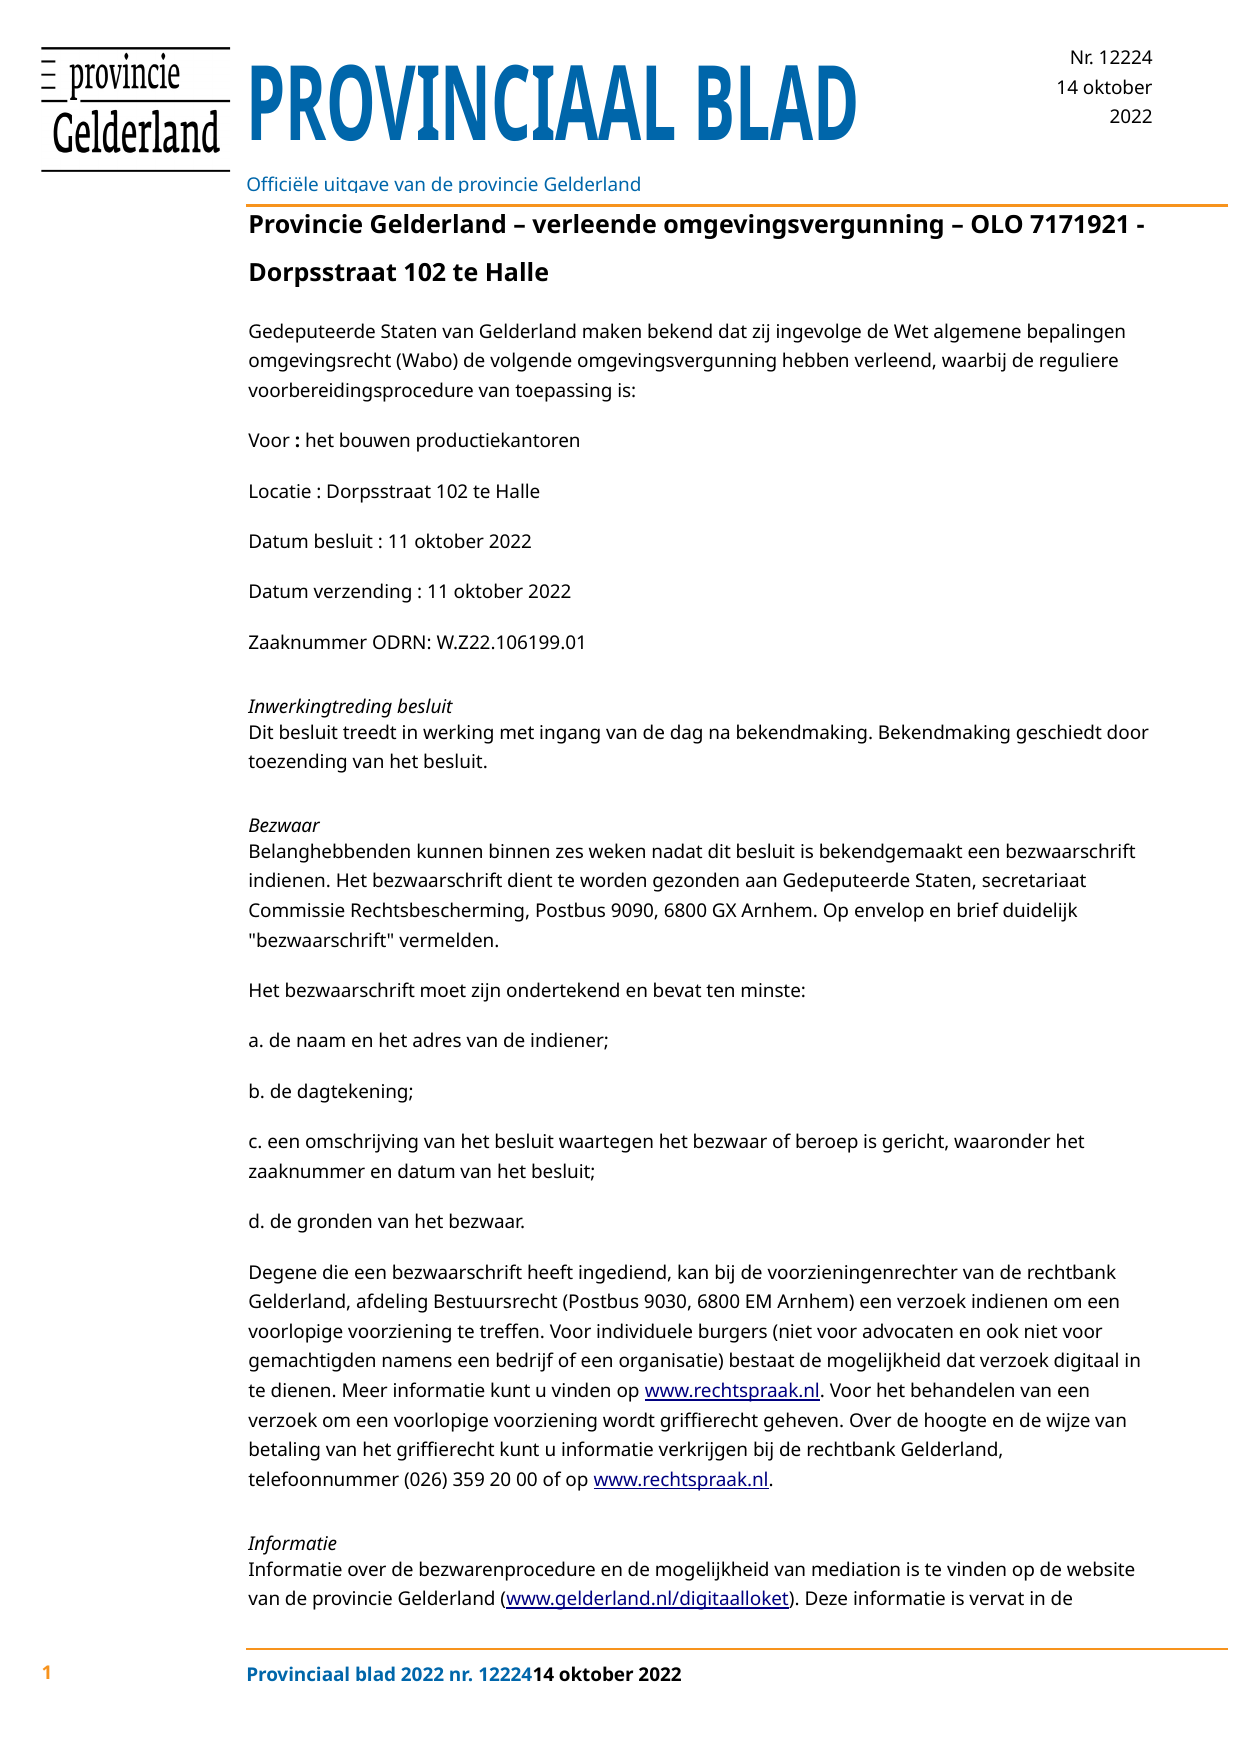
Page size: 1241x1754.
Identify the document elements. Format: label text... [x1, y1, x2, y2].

text Het bezwaarschrift moet zijn ondertekend en bevat ten minste: [248, 977, 1152, 1003]
text Gedeputeerde Staten van Gelderland maken bekend dat zij ingevolge de Wet algemene bepalingen omgevingsrecht (Wabo) de volgende omgevingsvergunning hebben verleend, waarbij de reguliere voorbereidingsprocedure van toepassing is: [248, 318, 1152, 403]
picture [41, 47, 231, 172]
text Zaaknummer ODRN: W.Z22.106199.01 [248, 629, 1152, 655]
text Belanghebbenden kunnen binnen zes weken nadat dit besluit is bekendgemaakt een bezwaarschrift indienen. Het bezwaarschrift dient te worden gezonden aan Gedeputeerde Staten, secretariaat Commissie Rechtsbescherming, Postbus 9090, 6800 GX Arnhem. Op envelop en brief duidelijk "bezwaarschrift" vermelden. [248, 838, 1152, 953]
text Bezwaar [248, 812, 1152, 838]
text Locatie : Dorpsstraat 102 te Halle [248, 478, 1152, 504]
text Provincie Gelderland – verleende omgevingsvergunning – OLO 7171921 - Dorpsstraat 102 te Halle [248, 207, 1152, 288]
text Informatie [248, 1530, 1152, 1556]
text a. de naam en het adres van de indiener; [248, 1028, 1152, 1053]
text b. de dagtekening; [248, 1078, 1152, 1104]
text Degene die een bezwaarschrift heeft ingediend, kan bij de voorzieningenrechter van de rechtbank Gelderland, afdeling Bestuursrecht (Postbus 9030, 6800 EM Arnhem) een verzoek indienen om een voorlopige voorziening te treffen. Voor individuele burgers (niet voor advocaten en ook niet voor gemachtigden namens een bedrijf of een organisatie) bestaat de mogelijkheid dat verzoek digitaal in te dienen. Meer informatie kunt u vinden op www.rechtspraak.nl. Voor het behandelen van een verzoek om een voorlopige voorziening wordt griffierecht geheven. Over de hoogte en de wijze van betaling van het griffierecht kunt u informatie verkrijgen bij de rechtbank Gelderland, telefoonnummer (026) 359 20 00 of op www.rechtspraak.nl. [248, 1259, 1152, 1492]
text d. de gronden van het bezwaar. [248, 1208, 1152, 1234]
text Datum verzending : 11 oktober 2022 [248, 579, 1152, 604]
text Dit besluit treedt in werking met ingang van de dag na bekendmaking. Bekendmaking geschiedt door toezending van het besluit. [248, 719, 1152, 774]
text c. een omschrijving van het besluit waartegen het bezwaar of beroep is gericht, waaronder het zaaknummer en datum van het besluit; [248, 1128, 1152, 1184]
text Informatie over de bezwarenprocedure en de mogelijkheid van mediation is te vinden op de website van de provincie Gelderland (www.gelderland.nl/digitaalloket). Deze informatie is vervat in de [248, 1556, 1152, 1611]
text Datum besluit : 11 oktober 2022 [248, 528, 1152, 554]
text Voor : het bouwen productiekantoren [248, 427, 1152, 453]
text Inwerkingtreding besluit [248, 693, 1152, 719]
